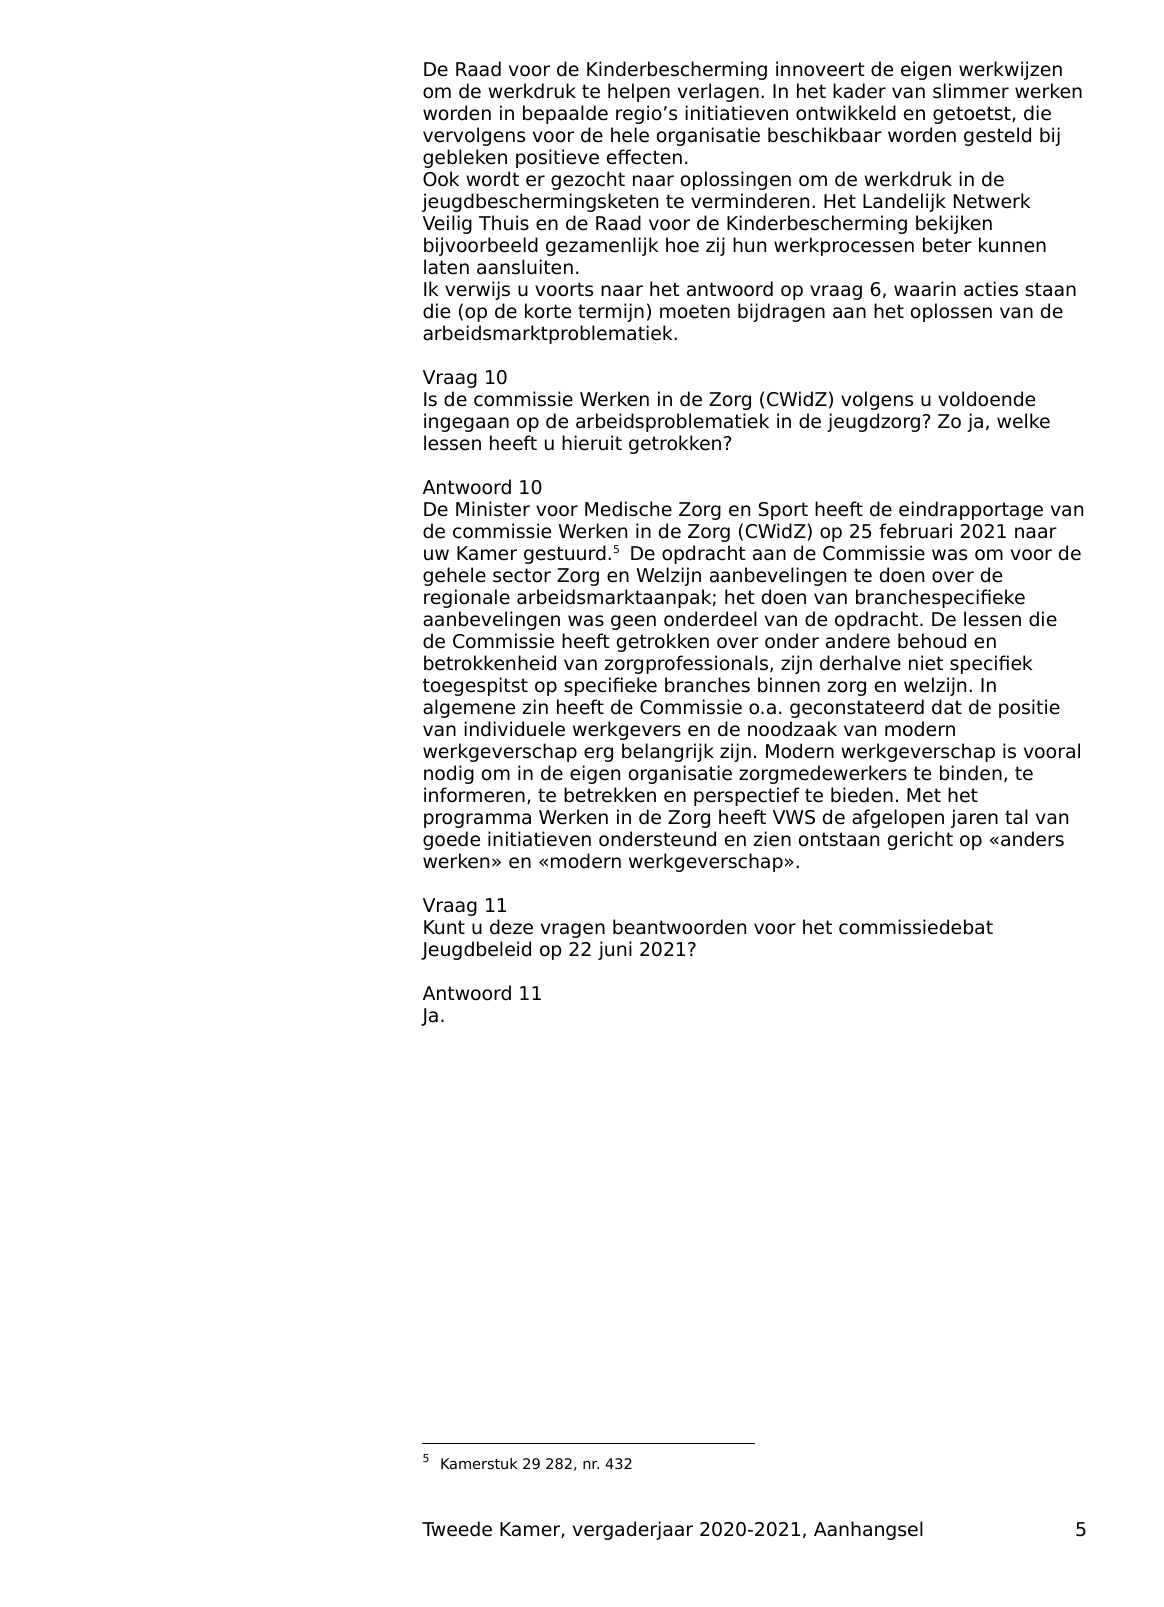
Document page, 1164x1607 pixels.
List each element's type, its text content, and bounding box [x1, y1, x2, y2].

text Vraag 10 [422, 367, 1087, 389]
text Ook wordt er gezocht naar oplossingen om de werkdruk in de jeugdbeschermingsketen te verminderen. Het Landelijk Netwerk Veilig Thuis en de Raad voor de Kinderbescherming bekijken bijvoorbeeld gezamenlijk hoe zij hun werkprocessen beter kunnen laten aansluiten. [422, 169, 1087, 279]
text Kamerstuk 29 282, nr. 432 [422, 1452, 1087, 1474]
text De Raad voor de Kinderbescherming innoveert de eigen werkwijzen om de werkdruk te helpen verlagen. In het kader van slimmer werken worden in bepaalde regio’s initiatieven ontwikkeld en getoetst, die vervolgens voor de hele organisatie beschikbaar worden gesteld bij gebleken positieve effecten. [422, 59, 1087, 169]
text Antwoord 11 [422, 983, 1087, 1005]
text Ja. [422, 1005, 1087, 1027]
text De Minister voor Medische Zorg en Sport heeft de eindrapportage van de commissie Werken in de Zorg (CWidZ) op 25 februari 2021 naar uw Kamer gestuurd. De opdracht aan de Commissie was om voor de gehele sector Zorg en Welzijn aanbevelingen te doen over de regionale arbeidsmarktaanpak; het doen van branchespecifieke aanbevelingen was geen onderdeel van de opdracht. De lessen die de Commissie heeft getrokken over onder andere behoud en betrokkenheid van zorgprofessionals, zijn derhalve niet specifiek toegespitst op specifieke branches binnen zorg en welzijn. In algemene zin heeft de Commissie o.a. geconstateerd dat de positie van individuele werkgevers en de noodzaak van modern werkgeverschap erg belangrijk zijn. Modern werkgeverschap is vooral nodig om in de eigen organisatie zorgmedewerkers te binden, te informeren, te betrekken en perspectief te bieden. Met het programma Werken in de Zorg heeft VWS de afgelopen jaren tal van goede initiatieven ondersteund en zien ontstaan gericht op «anders werken» en «modern werkgeverschap». [422, 499, 1087, 873]
text Ik verwijs u voorts naar het antwoord op vraag 6, waarin acties staan die (op de korte termijn) moeten bijdragen aan het oplossen van de arbeidsmarktproblematiek. [422, 279, 1087, 345]
text Is de commissie Werken in de Zorg (CWidZ) volgens u voldoende ingegaan op de arbeidsproblematiek in de jeugdzorg? Zo ja, welke lessen heeft u hieruit getrokken? [422, 389, 1087, 455]
text Vraag 11 [422, 895, 1087, 917]
text Antwoord 10 [422, 477, 1087, 499]
text Kunt u deze vragen beantwoorden voor het commissiedebat Jeugdbeleid op 22 juni 2021? [422, 917, 1087, 961]
